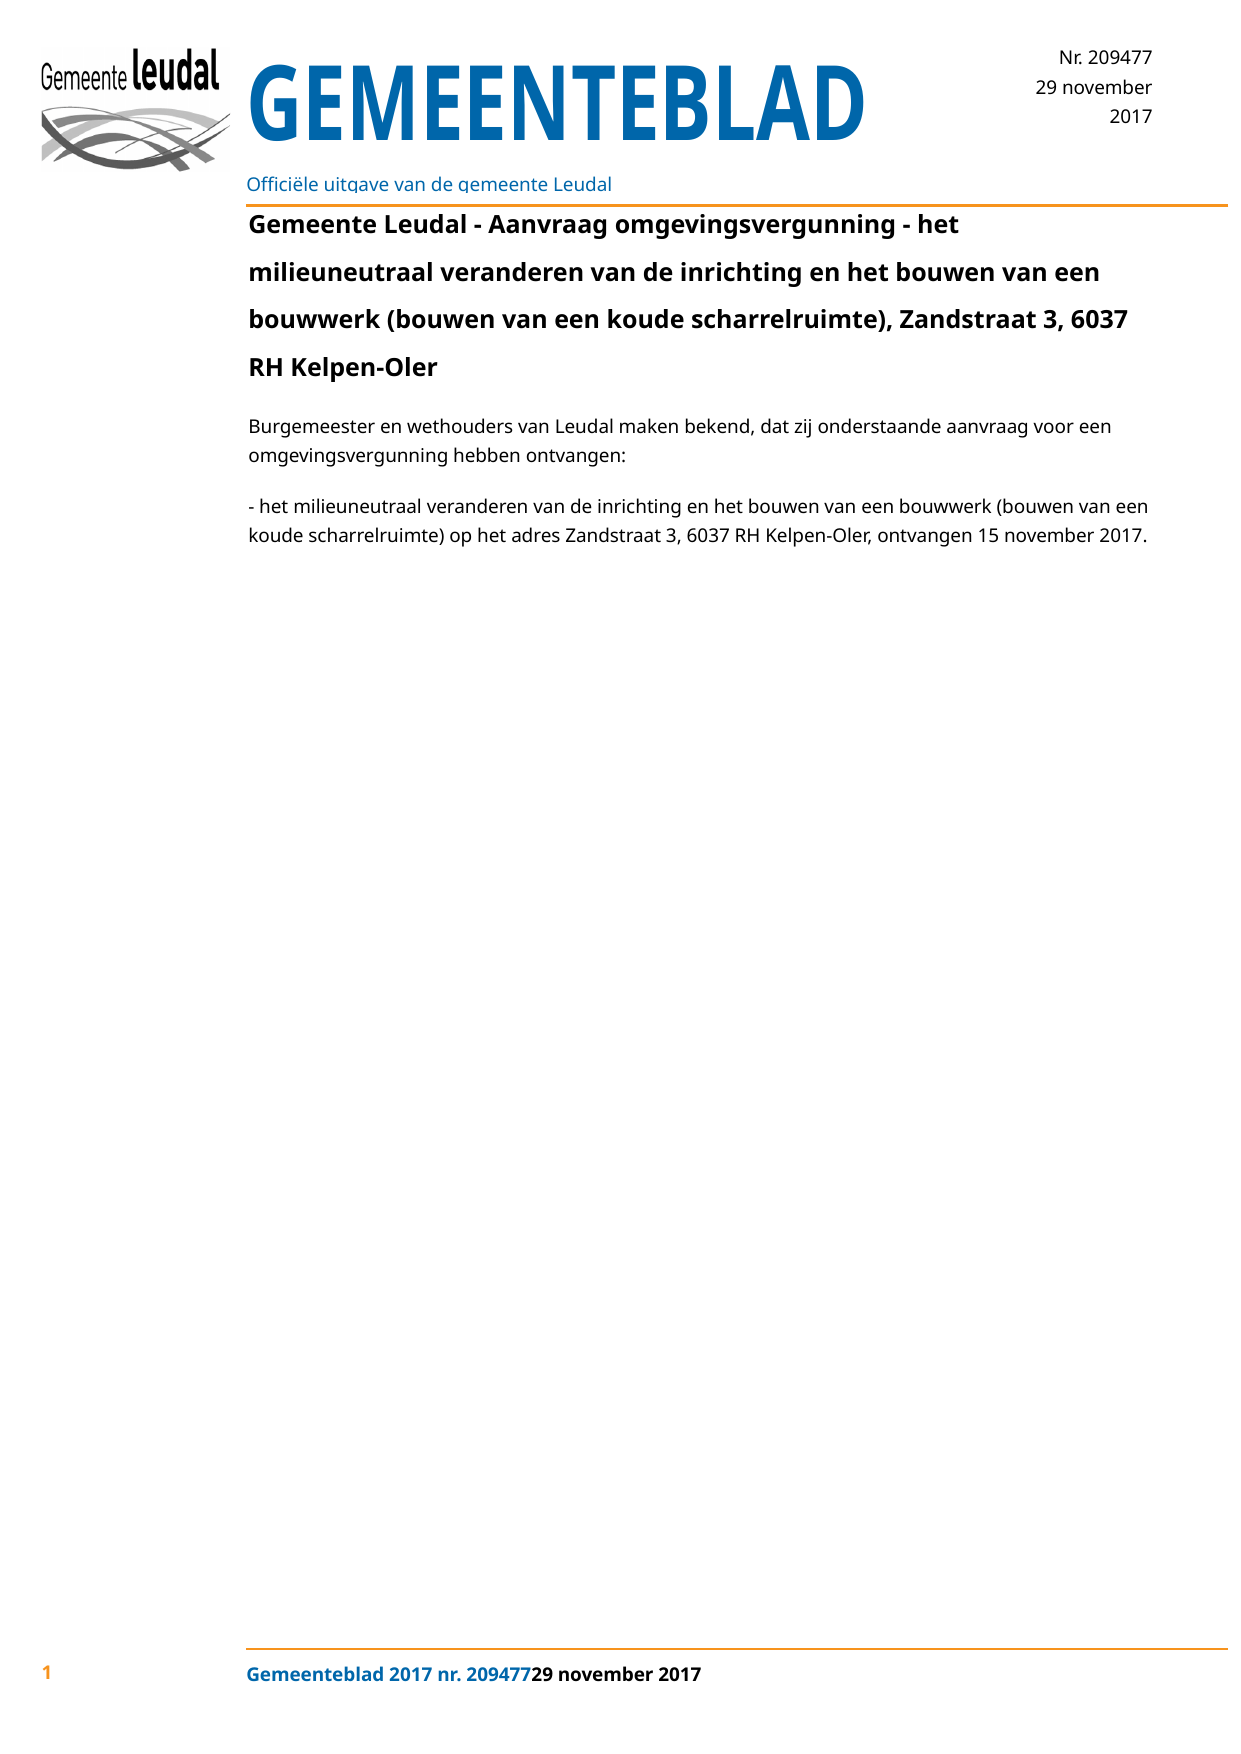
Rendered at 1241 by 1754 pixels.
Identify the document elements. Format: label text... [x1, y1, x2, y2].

text Burgemeester en wethouders van Leudal maken bekend, dat zij onderstaande aanvraag voor een omgevingsvergunning hebben ontvangen: [248, 413, 1152, 468]
picture [41, 47, 231, 172]
text - het milieuneutraal veranderen van de inrichting en het bouwen van een bouwwerk (bouwen van een koude scharrelruimte) op het adres Zandstraat 3, 6037 RH Kelpen-Oler, ontvangen 15 november 2017. [248, 493, 1152, 548]
text Gemeente Leudal - Aanvraag omgevingsvergunning - het milieuneutraal veranderen van de inrichting en het bouwen van een bouwwerk (bouwen van een koude scharrelruimte), Zandstraat 3, 6037 RH Kelpen-Oler [248, 207, 1152, 384]
